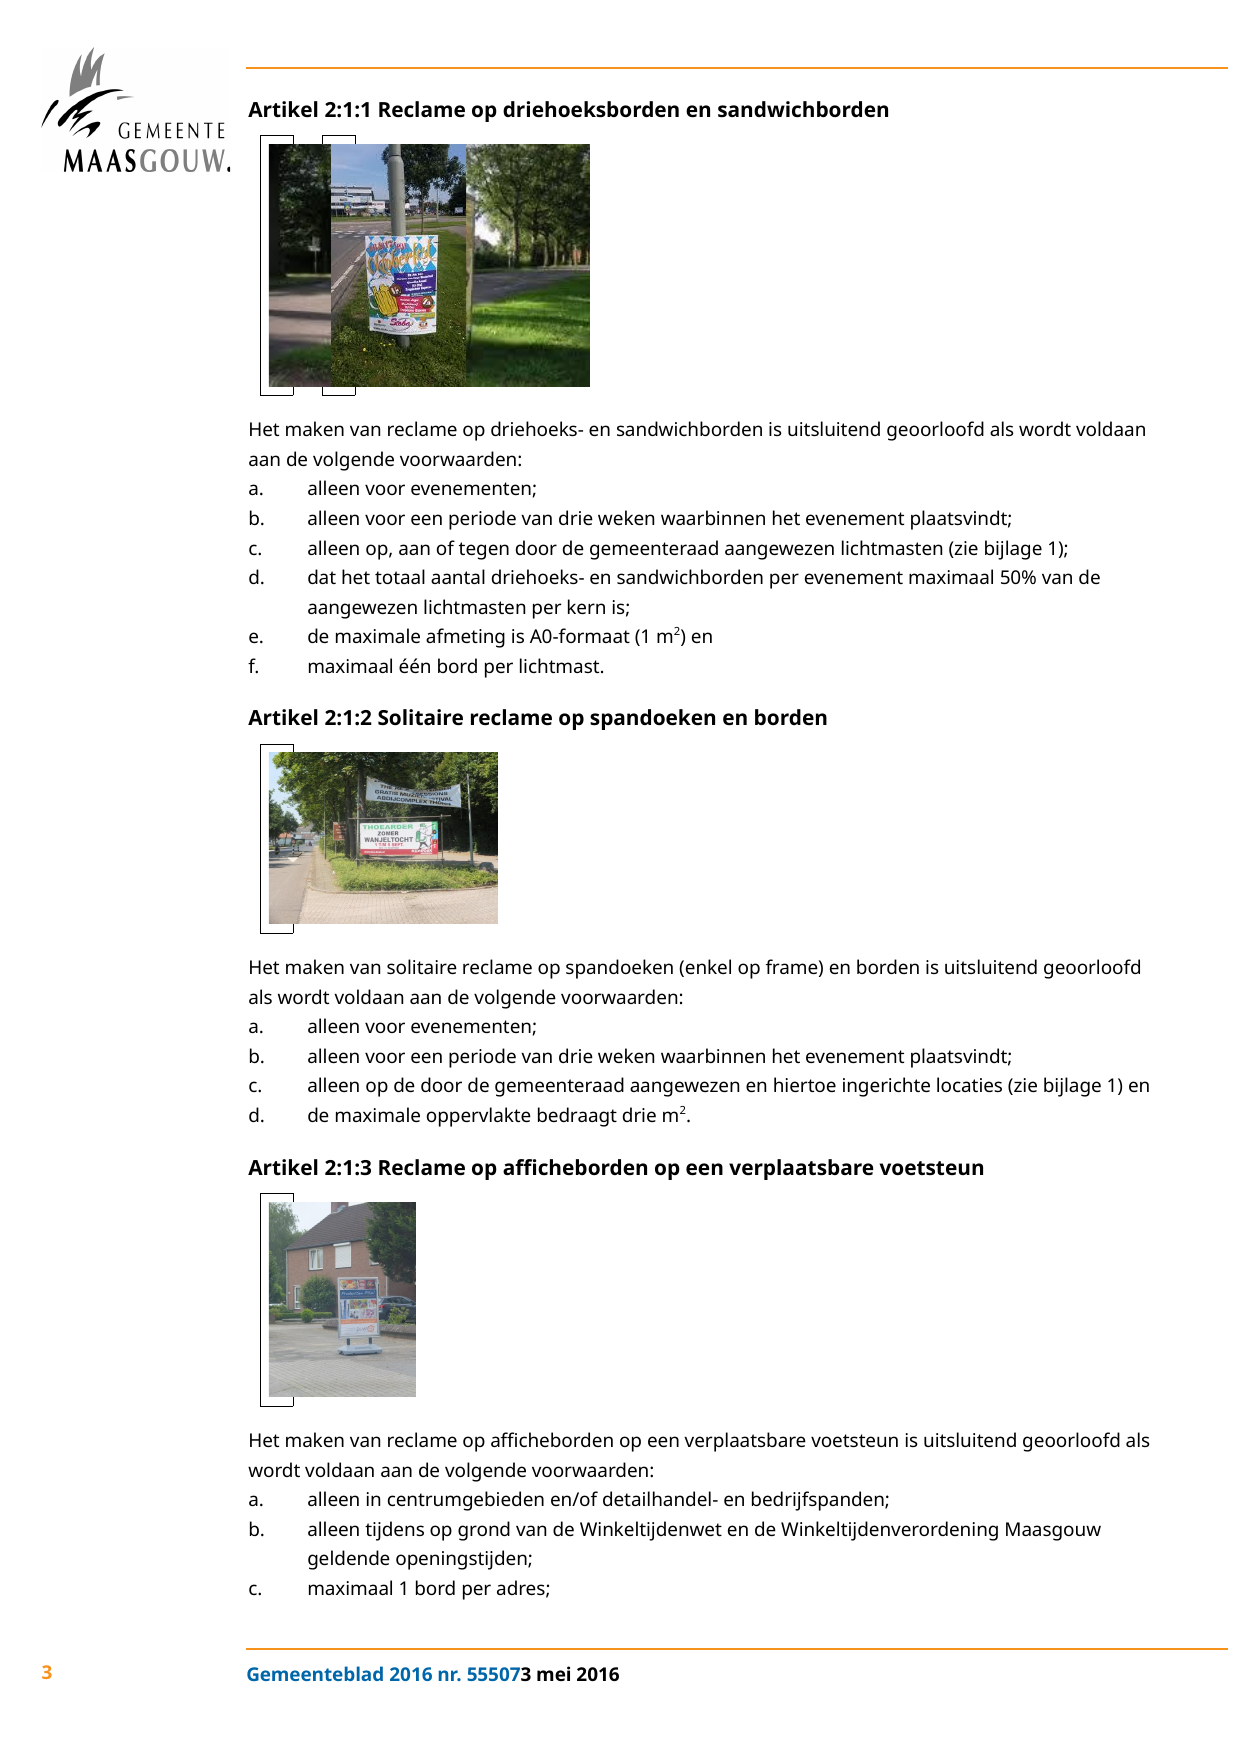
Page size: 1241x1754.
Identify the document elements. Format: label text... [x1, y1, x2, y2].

list alleen voor evenementen; [248, 1013, 1152, 1039]
text Het maken van reclame op afficheborden op een verplaatsbare voetsteun is uitsluitend geoorloofd als wordt voldaan aan de volgende voorwaarden: [248, 1427, 1152, 1482]
list alleen op de door de gemeenteraad aangewezen en hiertoe ingerichte locaties (zie bijlage 1) en [248, 1073, 1152, 1098]
list maximaal 1 bord per adres; [248, 1575, 1152, 1601]
picture [268, 1202, 416, 1397]
list de maximale afmeting is A0-formaat (1 m2) en [248, 623, 1152, 649]
picture [268, 144, 590, 387]
picture [268, 752, 498, 924]
text Artikel 2:1:1 Reclame op driehoeksborden en sandwichborden [248, 95, 1152, 123]
text Het maken van reclame op driehoeks- en sandwichborden is uitsluitend geoorloofd als wordt voldaan aan de volgende voorwaarden: [248, 416, 1152, 472]
list alleen voor evenementen; [248, 476, 1152, 501]
list alleen tijdens op grond van de Winkeltijdenwet en de Winkeltijdenverordening Maasgouw geldende openingstijden; [248, 1516, 1152, 1571]
list alleen in centrumgebieden en/of detailhandel- en bedrijfspanden; [248, 1486, 1152, 1512]
list dat het totaal aantal driehoeks- en sandwichborden per evenement maximaal 50% van de aangewezen lichtmasten per kern is; [248, 564, 1152, 620]
text Het maken van solitaire reclame op spandoeken (enkel op frame) en borden is uitsluitend geoorloofd als wordt voldaan aan de volgende voorwaarden: [248, 954, 1152, 1010]
list alleen op, aan of tegen door de gemeenteraad aangewezen lichtmasten (zie bijlage 1); [248, 535, 1152, 561]
list alleen voor een periode van drie weken waarbinnen het evenement plaatsvindt; [248, 1043, 1152, 1069]
picture [41, 47, 231, 172]
list de maximale oppervlakte bedraagt drie m2. [248, 1102, 1152, 1128]
text Artikel 2:1:2 Solitaire reclame op spandoeken en borden [248, 703, 1152, 732]
list maximaal één bord per lichtmast. [248, 653, 1152, 679]
text Artikel 2:1:3 Reclame op afficheborden op een verplaatsbare voetsteun [248, 1153, 1152, 1181]
list alleen voor een periode van drie weken waarbinnen het evenement plaatsvindt; [248, 505, 1152, 531]
